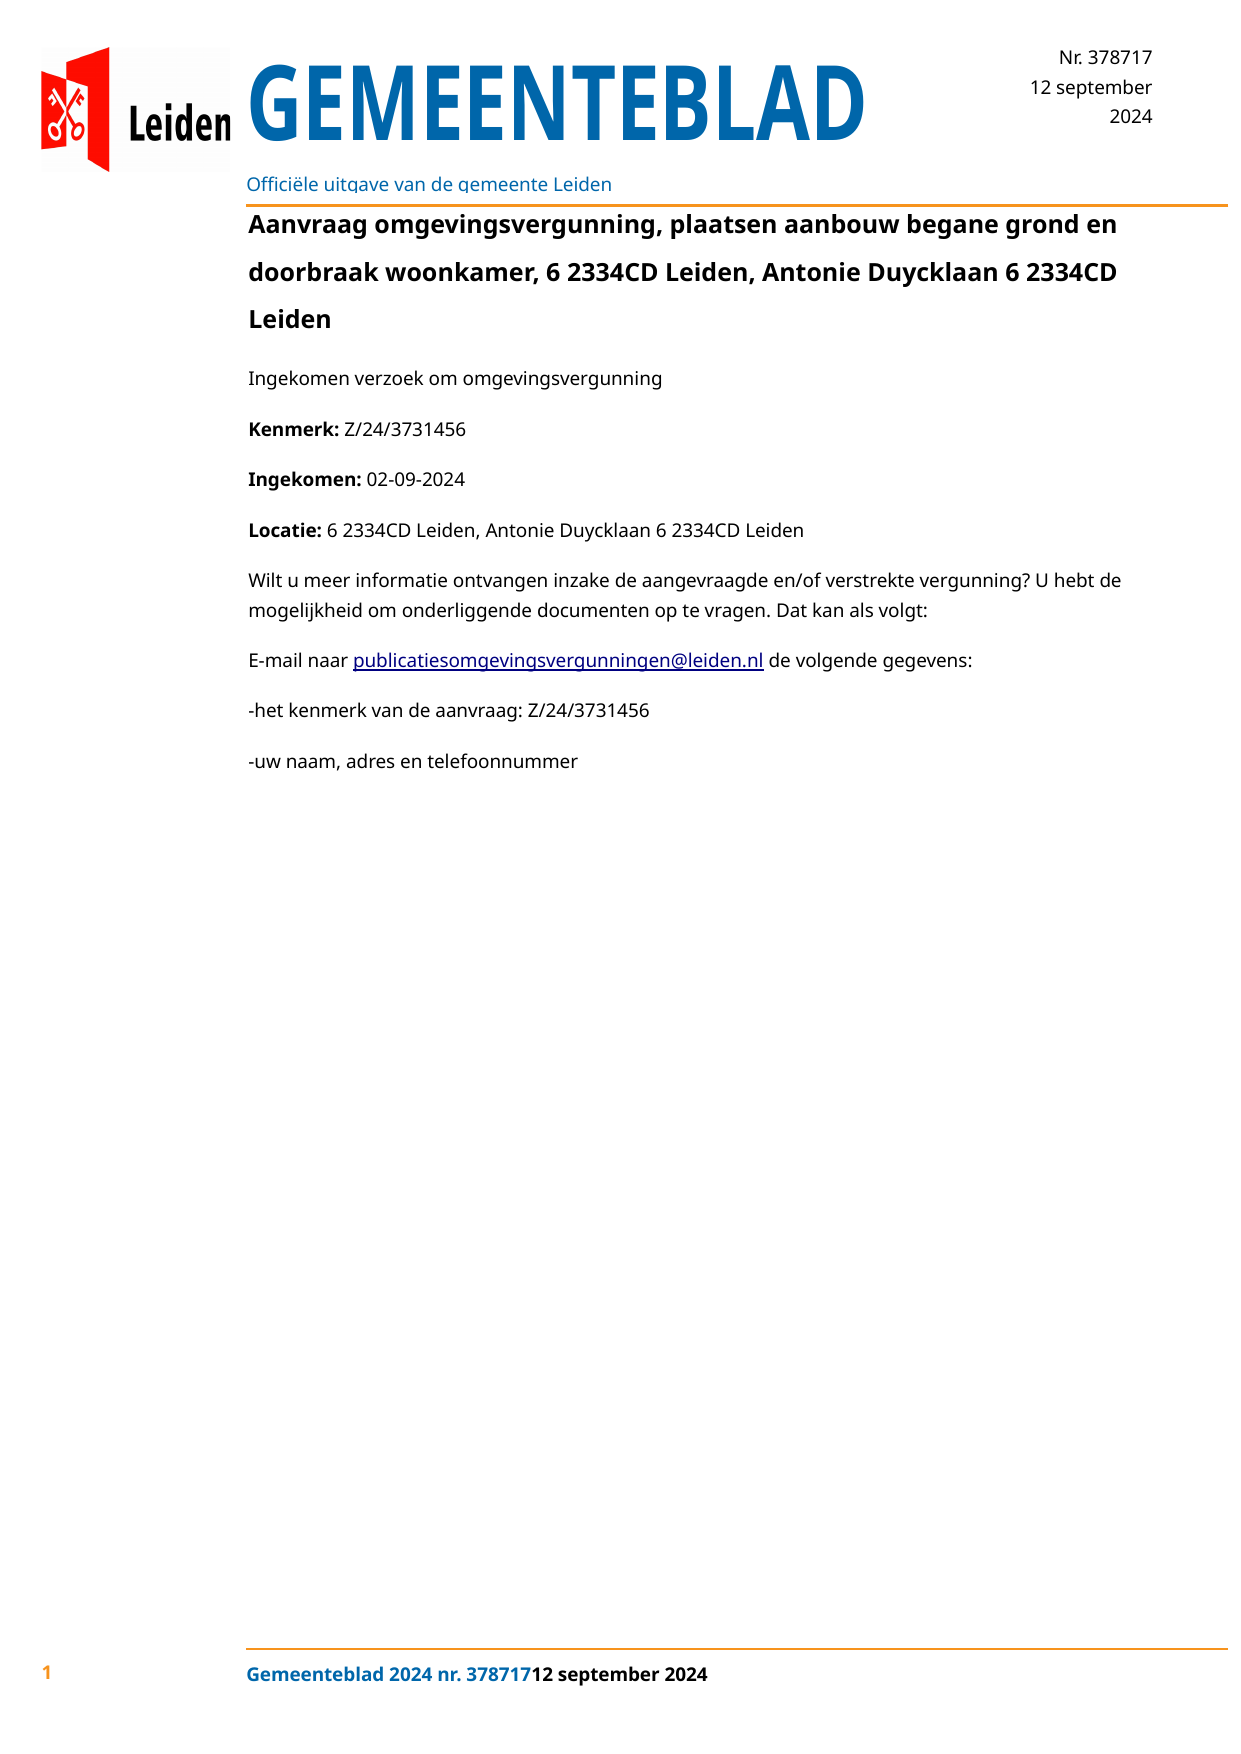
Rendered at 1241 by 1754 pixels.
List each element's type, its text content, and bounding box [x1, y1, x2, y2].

text Locatie: 6 2334CD Leiden, Antonie Duycklaan 6 2334CD Leiden [248, 517, 1152, 542]
picture [41, 47, 231, 172]
text Aanvraag omgevingsvergunning, plaatsen aanbouw begane grond en doorbraak woonkamer, 6 2334CD Leiden, Antonie Duycklaan 6 2334CD Leiden [248, 207, 1152, 336]
text Wilt u meer informatie ontvangen inzake de aangevraagde en/of verstrekte vergunning? U hebt de mogelijkheid om onderliggende documenten op te vragen. Dat kan als volgt: [248, 567, 1152, 622]
text Kenmerk: Z/24/3731456 [248, 416, 1152, 442]
text Ingekomen: 02-09-2024 [248, 466, 1152, 492]
text -uw naam, adres en telefoonnummer [248, 748, 1152, 774]
text Ingekomen verzoek om omgevingsvergunning [248, 366, 1152, 391]
text E-mail naar publicatiesomgevingsvergunningen@leiden.nl de volgende gegevens: [248, 647, 1152, 673]
text -het kenmerk van de aanvraag: Z/24/3731456 [248, 698, 1152, 723]
